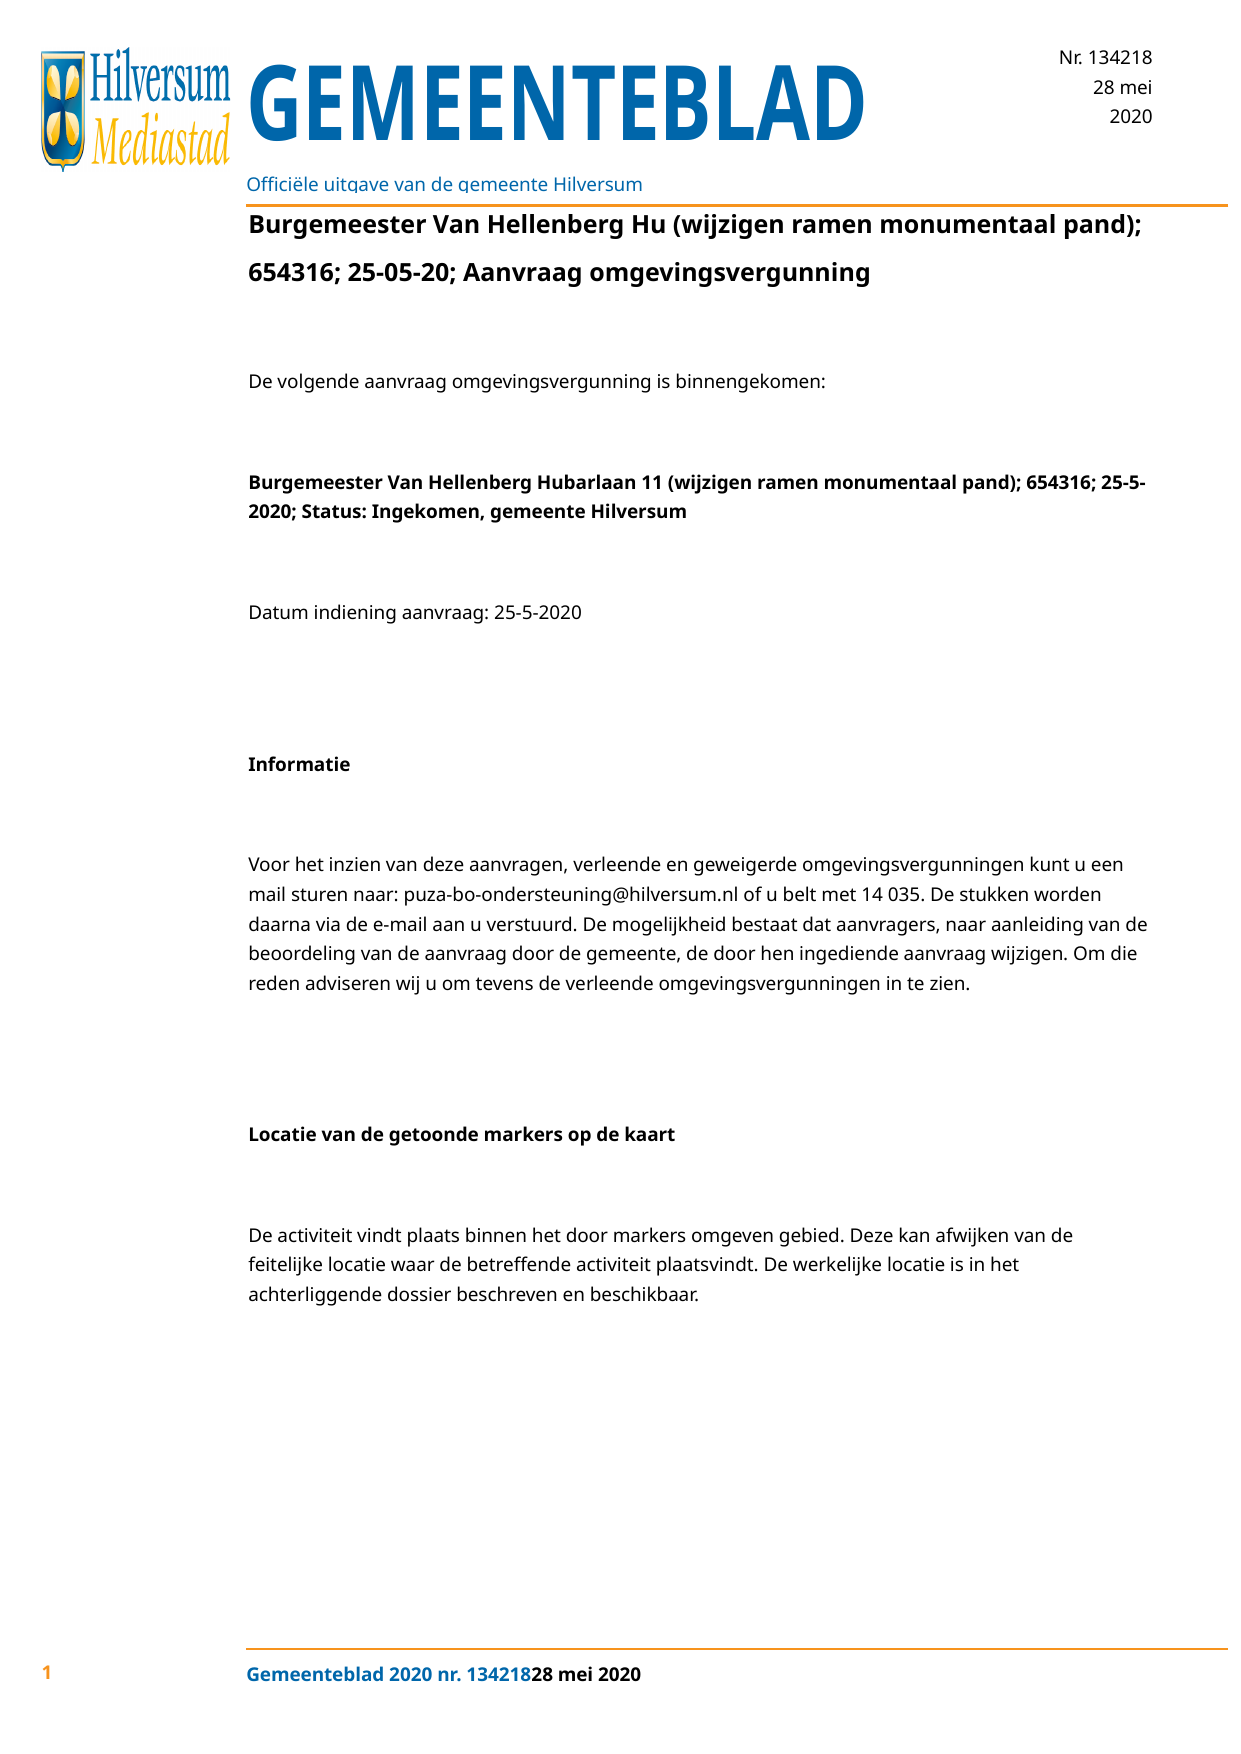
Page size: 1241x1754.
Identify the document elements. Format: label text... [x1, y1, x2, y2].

text Voor het inzien van deze aanvragen, verleende en geweigerde omgevingsvergunningen kunt u een mail sturen naar: puza-bo-ondersteuning@hilversum.nl of u belt met 14 035. De stukken worden daarna via de e-mail aan u verstuurd. De mogelijkheid bestaat dat aanvragers, naar aanleiding van de beoordeling van de aanvraag door de gemeente, de door hen ingediende aanvraag wijzigen. Om die reden adviseren wij u om tevens de verleende omgevingsvergunningen in te zien. [248, 852, 1152, 996]
text Informatie [248, 751, 1152, 777]
picture [41, 47, 231, 172]
text Burgemeester Van Hellenberg Hubarlaan 11 (wijzigen ramen monumentaal pand); 654316; 25-5-2020; Status: Ingekomen, gemeente Hilversum [248, 469, 1152, 524]
text De volgende aanvraag omgevingsvergunning is binnengekomen: [248, 368, 1152, 394]
text Locatie van de getoonde markers op de kaart [248, 1121, 1152, 1147]
text De activiteit vindt plaats binnen het door markers omgeven gebied. Deze kan afwijken van de feitelijke locatie waar de betreffende activiteit plaatsvindt. De werkelijke locatie is in het achterliggende dossier beschreven en beschikbaar. [248, 1222, 1152, 1307]
text Datum indiening aanvraag: 25-5-2020 [248, 599, 1152, 625]
text Burgemeester Van Hellenberg Hu (wijzigen ramen monumentaal pand); 654316; 25-05-20; Aanvraag omgevingsvergunning [248, 207, 1152, 288]
